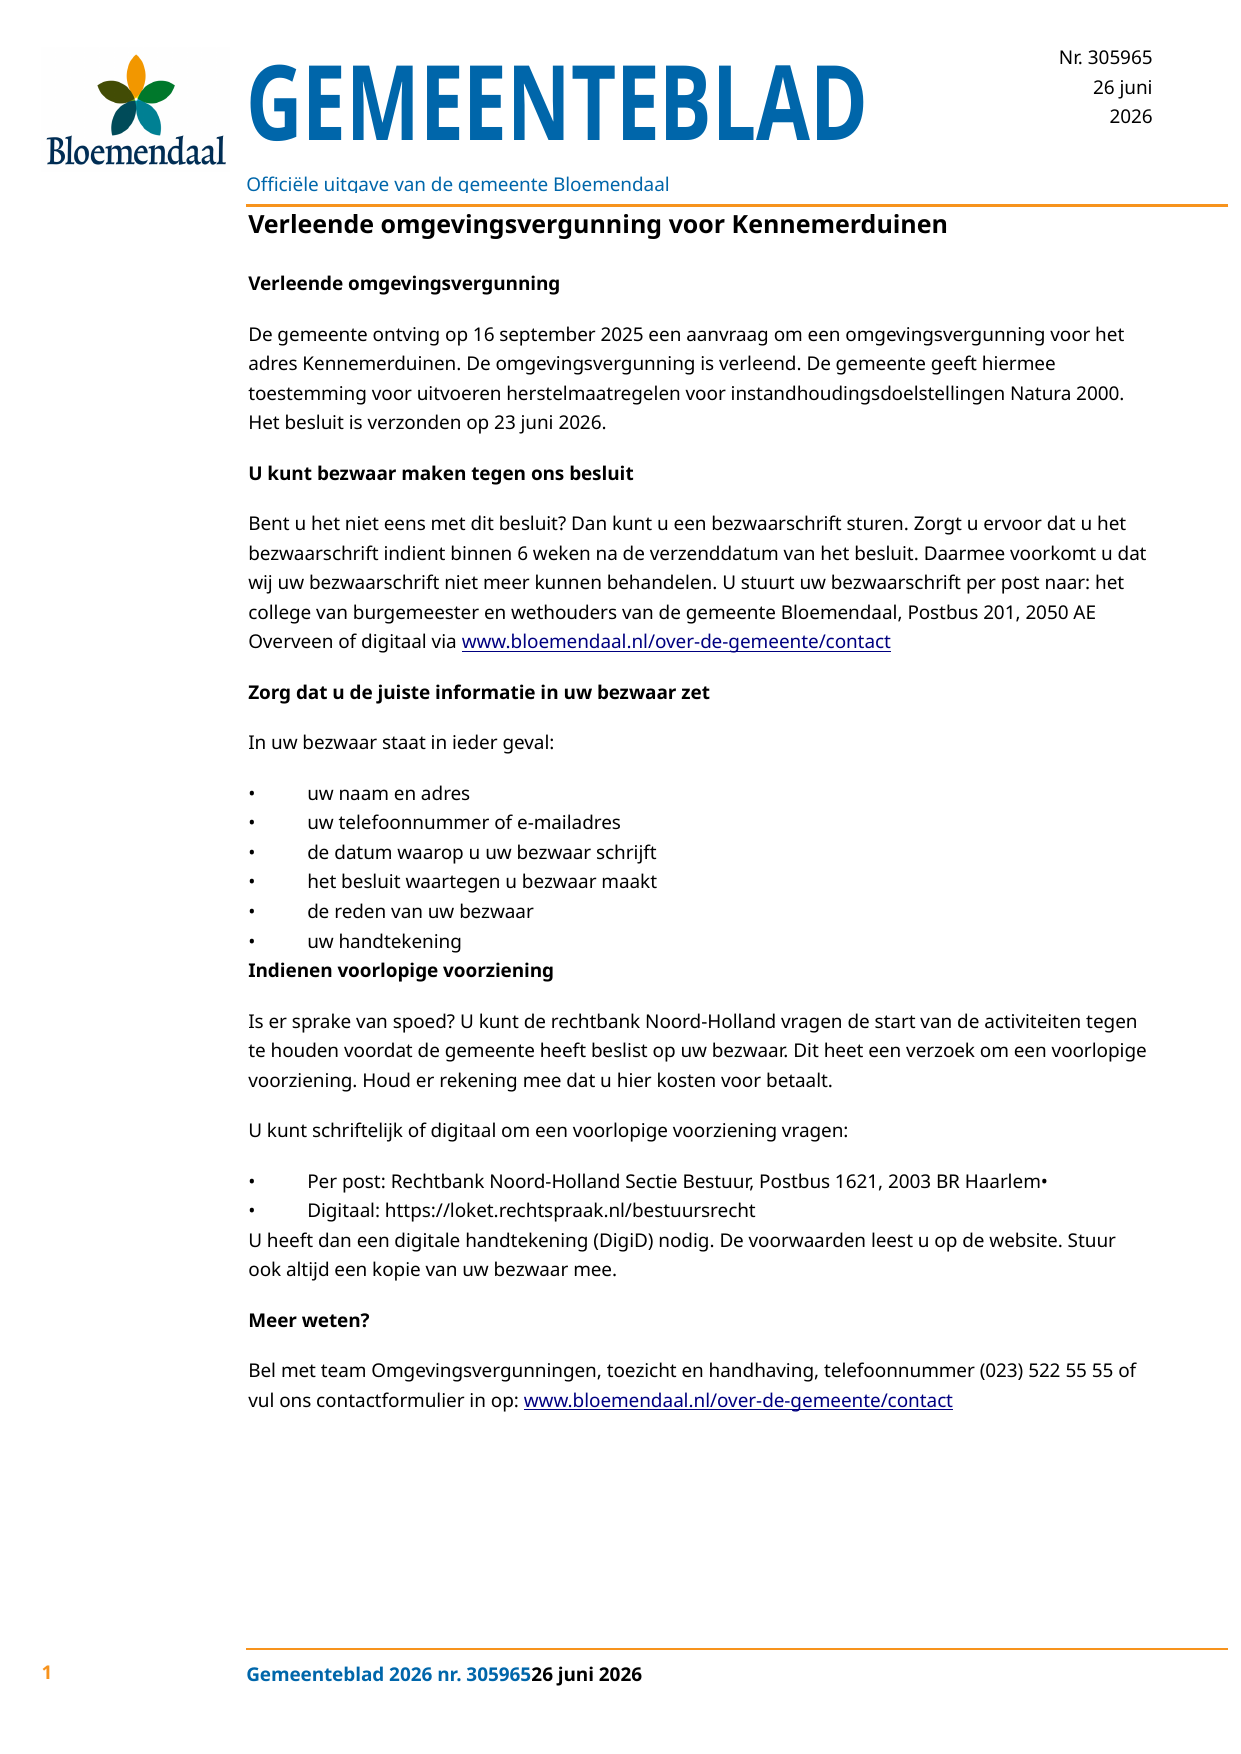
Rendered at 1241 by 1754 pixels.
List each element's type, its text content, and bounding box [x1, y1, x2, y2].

list uw handtekening [248, 928, 1152, 953]
text U kunt bezwaar maken tegen ons besluit [248, 460, 1152, 486]
text Verleende omgevingsvergunning voor Kennemerduinen [248, 207, 1152, 241]
list de datum waarop u uw bezwaar schrijft [248, 839, 1152, 865]
text Verleende omgevingsvergunning [248, 270, 1152, 296]
text Bel met team Omgevingsvergunningen, toezicht en handhaving, telefoonnummer (023) 522 55 55 of vul ons contactformulier in op: www.bloemendaal.nl/over-de-gemeente/contact [248, 1357, 1152, 1413]
list uw naam en adres [248, 780, 1152, 806]
text In uw bezwaar staat in ieder geval: [248, 729, 1152, 755]
text Indienen voorlopige voorziening [248, 957, 1152, 983]
list het besluit waartegen u bezwaar maakt [248, 869, 1152, 894]
text Zorg dat u de juiste informatie in uw bezwaar zet [248, 679, 1152, 705]
text U heeft dan een digitale handtekening (DigiD) nodig. De voorwaarden leest u op de website. Stuur ook altijd een kopie van uw bezwaar mee. [248, 1227, 1152, 1282]
text Meer weten? [248, 1307, 1152, 1333]
list Per post: Rechtbank Noord-Holland Sectie Bestuur, Postbus 1621, 2003 BR Haarlem• [248, 1168, 1152, 1193]
text Is er sprake van spoed? U kunt de rechtbank Noord-Holland vragen de start van de activiteiten tegen te houden voordat de gemeente heeft beslist op uw bezwaar. Dit heet een verzoek om een voorlopige voorziening. Houd er rekening mee dat u hier kosten voor betaalt. [248, 1008, 1152, 1093]
picture [41, 47, 231, 172]
text De gemeente ontving op 16 september 2025 een aanvraag om een omgevingsvergunning voor het adres Kennemerduinen. De omgevingsvergunning is verleend. De gemeente geeft hiermee toestemming voor uitvoeren herstelmaatregelen voor instandhoudingsdoelstellingen Natura 2000. Het besluit is verzonden op 23 juni 2026. [248, 321, 1152, 435]
list Digitaal: https://loket.rechtspraak.nl/bestuursrecht [248, 1197, 1152, 1223]
text Bent u het niet eens met dit besluit? Dan kunt u een bezwaarschrift sturen. Zorgt u ervoor dat u het bezwaarschrift indient binnen 6 weken na de verzenddatum van het besluit. Daarmee voorkomt u dat wij uw bezwaarschrift niet meer kunnen behandelen. U stuurt uw bezwaarschrift per post naar: het college van burgemeester en wethouders van de gemeente Bloemendaal, Postbus 201, 2050 AE Overveen of digitaal via www.bloemendaal.nl/over-de-gemeente/contact [248, 510, 1152, 654]
list uw telefoonnummer of e-mailadres [248, 809, 1152, 835]
text U kunt schriftelijk of digitaal om een voorlopige voorziening vragen: [248, 1117, 1152, 1143]
list de reden van uw bezwaar [248, 898, 1152, 924]
